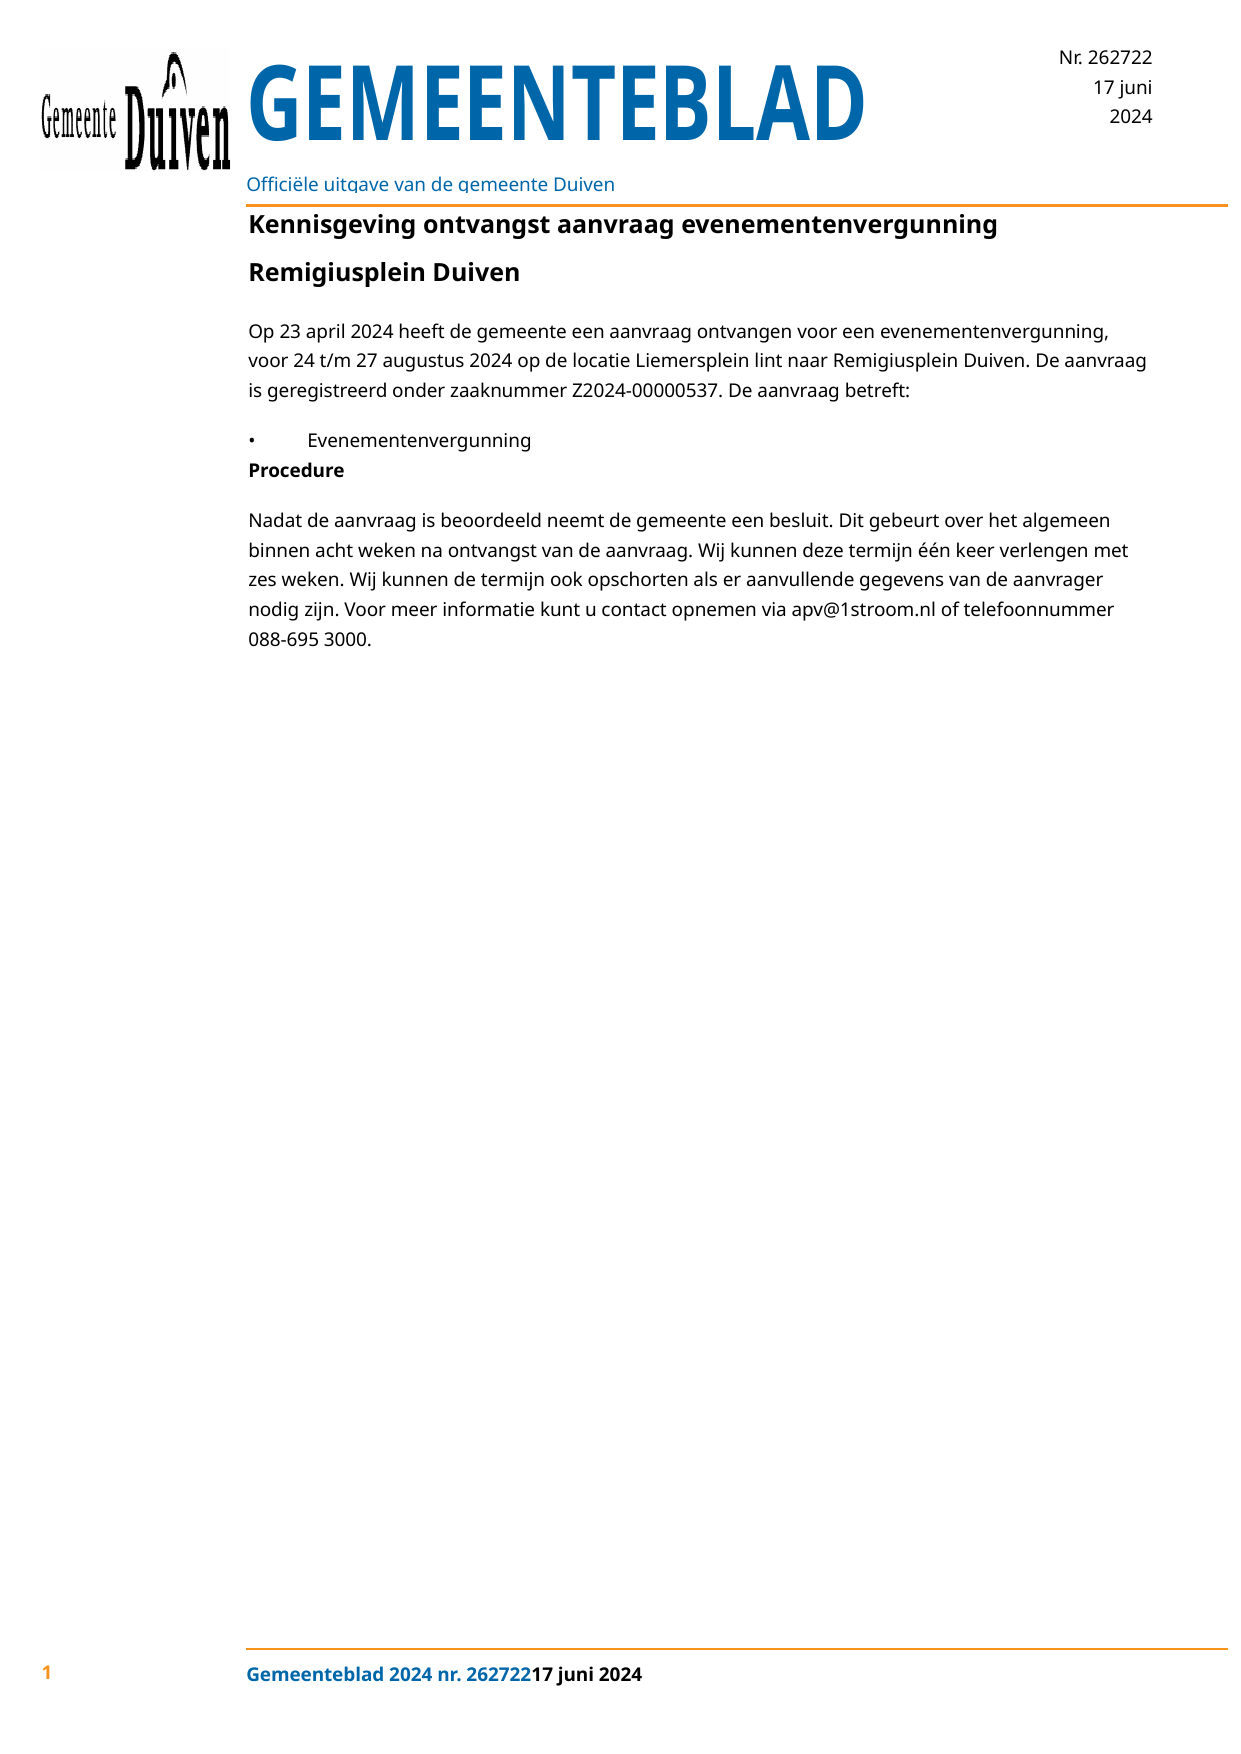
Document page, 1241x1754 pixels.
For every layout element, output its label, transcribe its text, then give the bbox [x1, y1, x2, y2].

text Nadat de aanvraag is beoordeeld neemt de gemeente een besluit. Dit gebeurt over het algemeen binnen acht weken na ontvangst van de aanvraag. Wij kunnen deze termijn één keer verlengen met zes weken. Wij kunnen de termijn ook opschorten als er aanvullende gegevens van de aanvrager nodig zijn. Voor meer informatie kunt u contact opnemen via apv@1stroom.nl of telefoonnummer 088-695 3000. [248, 507, 1152, 652]
text Procedure [248, 457, 1152, 483]
text Op 23 april 2024 heeft de gemeente een aanvraag ontvangen voor een evenementenvergunning, voor 24 t/m 27 augustus 2024 op de locatie Liemersplein lint naar Remigiusplein Duiven. De aanvraag is geregistreerd onder zaaknummer Z2024-00000537. De aanvraag betreft: [248, 318, 1152, 403]
text Kennisgeving ontvangst aanvraag evenementenvergunning Remigiusplein Duiven [248, 207, 1152, 288]
list Evenementenvergunning [248, 427, 1152, 453]
picture [41, 47, 231, 172]
